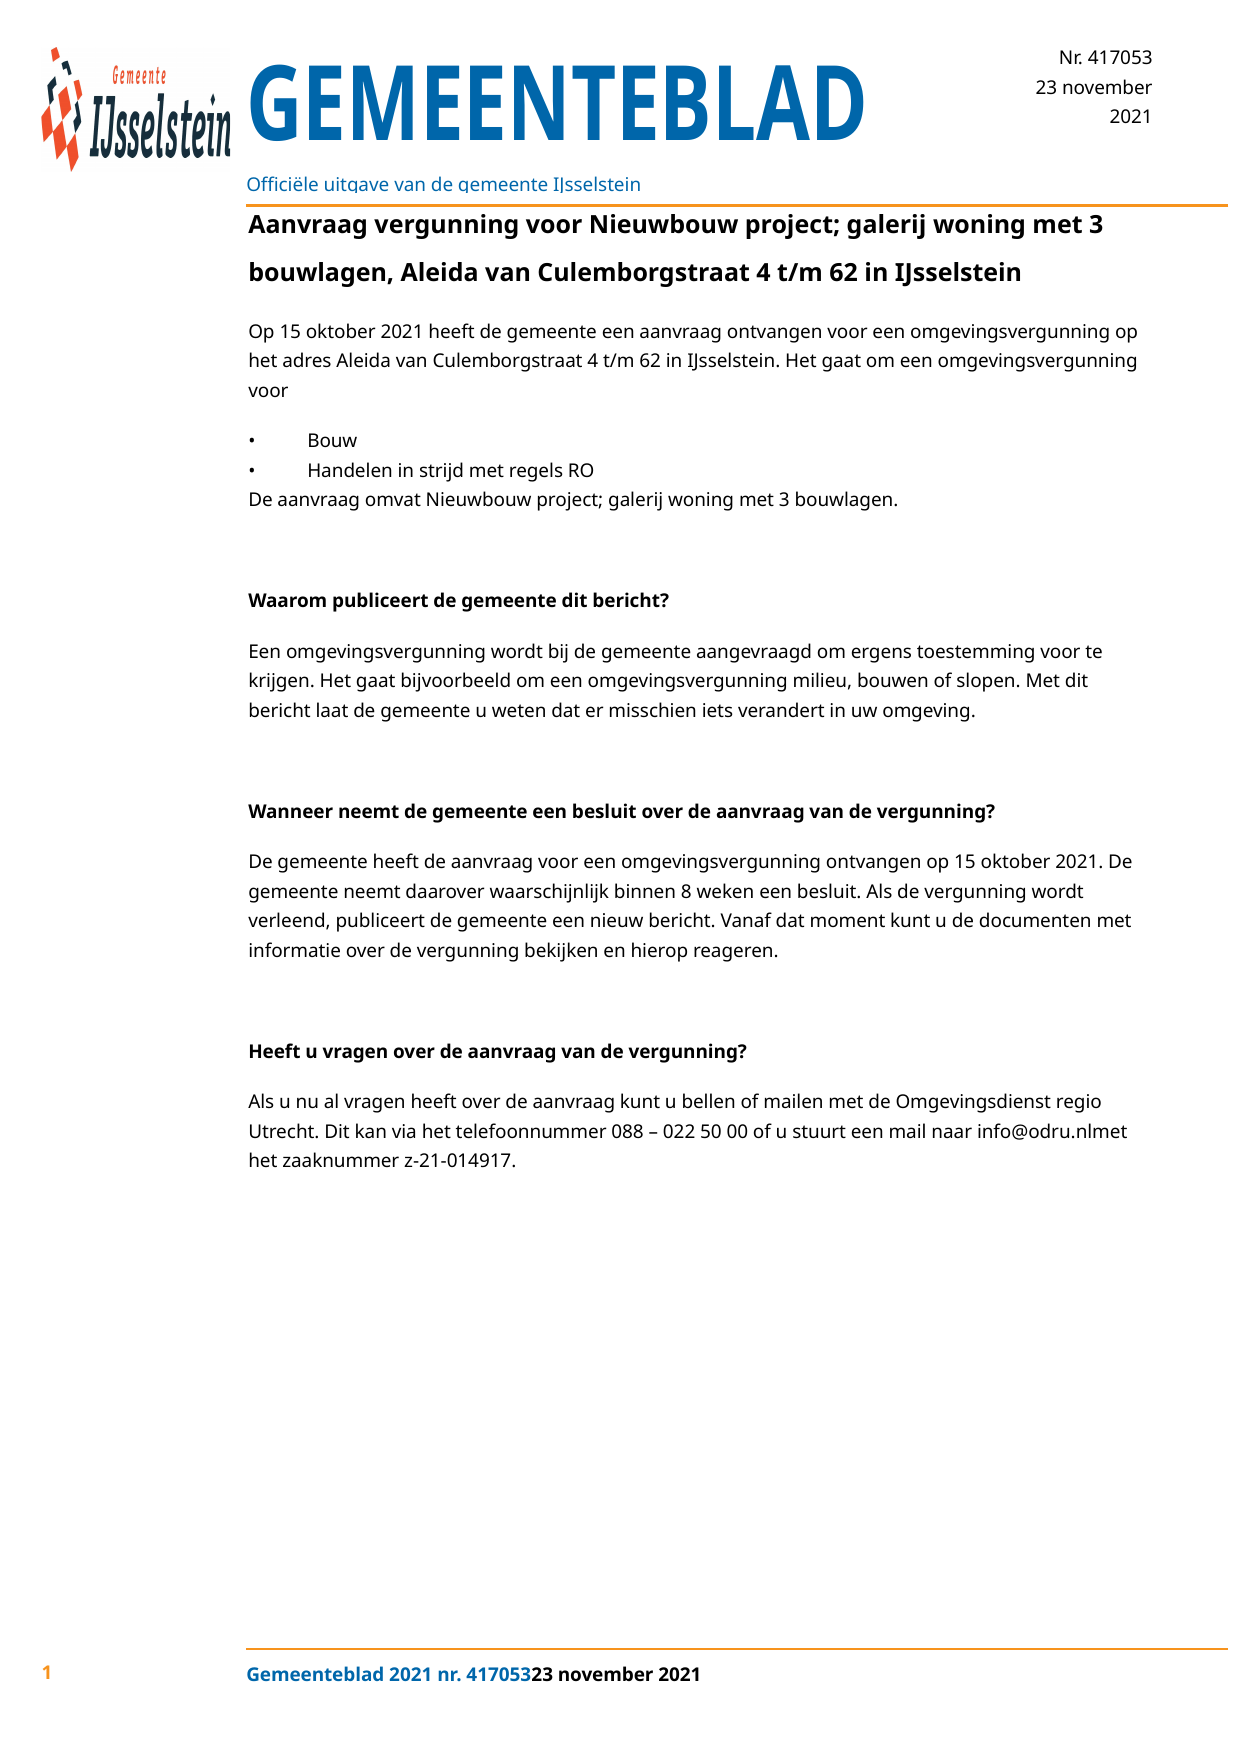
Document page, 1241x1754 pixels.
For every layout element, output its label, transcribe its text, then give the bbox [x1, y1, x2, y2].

text De gemeente heeft de aanvraag voor een omgevingsvergunning ontvangen op 15 oktober 2021. De gemeente neemt daarover waarschijnlijk binnen 8 weken een besluit. Als de vergunning wordt verleend, publiceert de gemeente een nieuw bericht. Vanaf dat moment kunt u de documenten met informatie over de vergunning bekijken en hierop reageren. [248, 848, 1152, 963]
text Een omgevingsvergunning wordt bij de gemeente aangevraagd om ergens toestemming voor te krijgen. Het gaat bijvoorbeeld om een omgevingsvergunning milieu, bouwen of slopen. Met dit bericht laat de gemeente u weten dat er misschien iets verandert in uw omgeving. [248, 638, 1152, 723]
text De aanvraag omvat Nieuwbouw project; galerij woning met 3 bouwlagen. [248, 487, 1152, 512]
text Heeft u vragen over de aanvraag van de vergunning? [248, 1038, 1152, 1064]
text Als u nu al vragen heeft over de aanvraag kunt u bellen of mailen met de Omgevingsdienst regio Utrecht. Dit kan via het telefoonnummer 088 – 022 50 00 of u stuurt een mail naar info@odru.nlmet het zaaknummer z-21-014917. [248, 1088, 1152, 1173]
text Aanvraag vergunning voor Nieuwbouw project; galerij woning met 3 bouwlagen, Aleida van Culemborgstraat 4 t/m 62 in IJsselstein [248, 207, 1152, 288]
picture [41, 47, 231, 172]
list Bouw [248, 427, 1152, 453]
text Wanneer neemt de gemeente een besluit over de aanvraag van de vergunning? [248, 798, 1152, 824]
text Op 15 oktober 2021 heeft de gemeente een aanvraag ontvangen voor een omgevingsvergunning op het adres Aleida van Culemborgstraat 4 t/m 62 in IJsselstein. Het gaat om een omgevingsvergunning voor [248, 318, 1152, 403]
list Handelen in strijd met regels RO [248, 457, 1152, 483]
text Waarom publiceert de gemeente dit bericht? [248, 587, 1152, 613]
